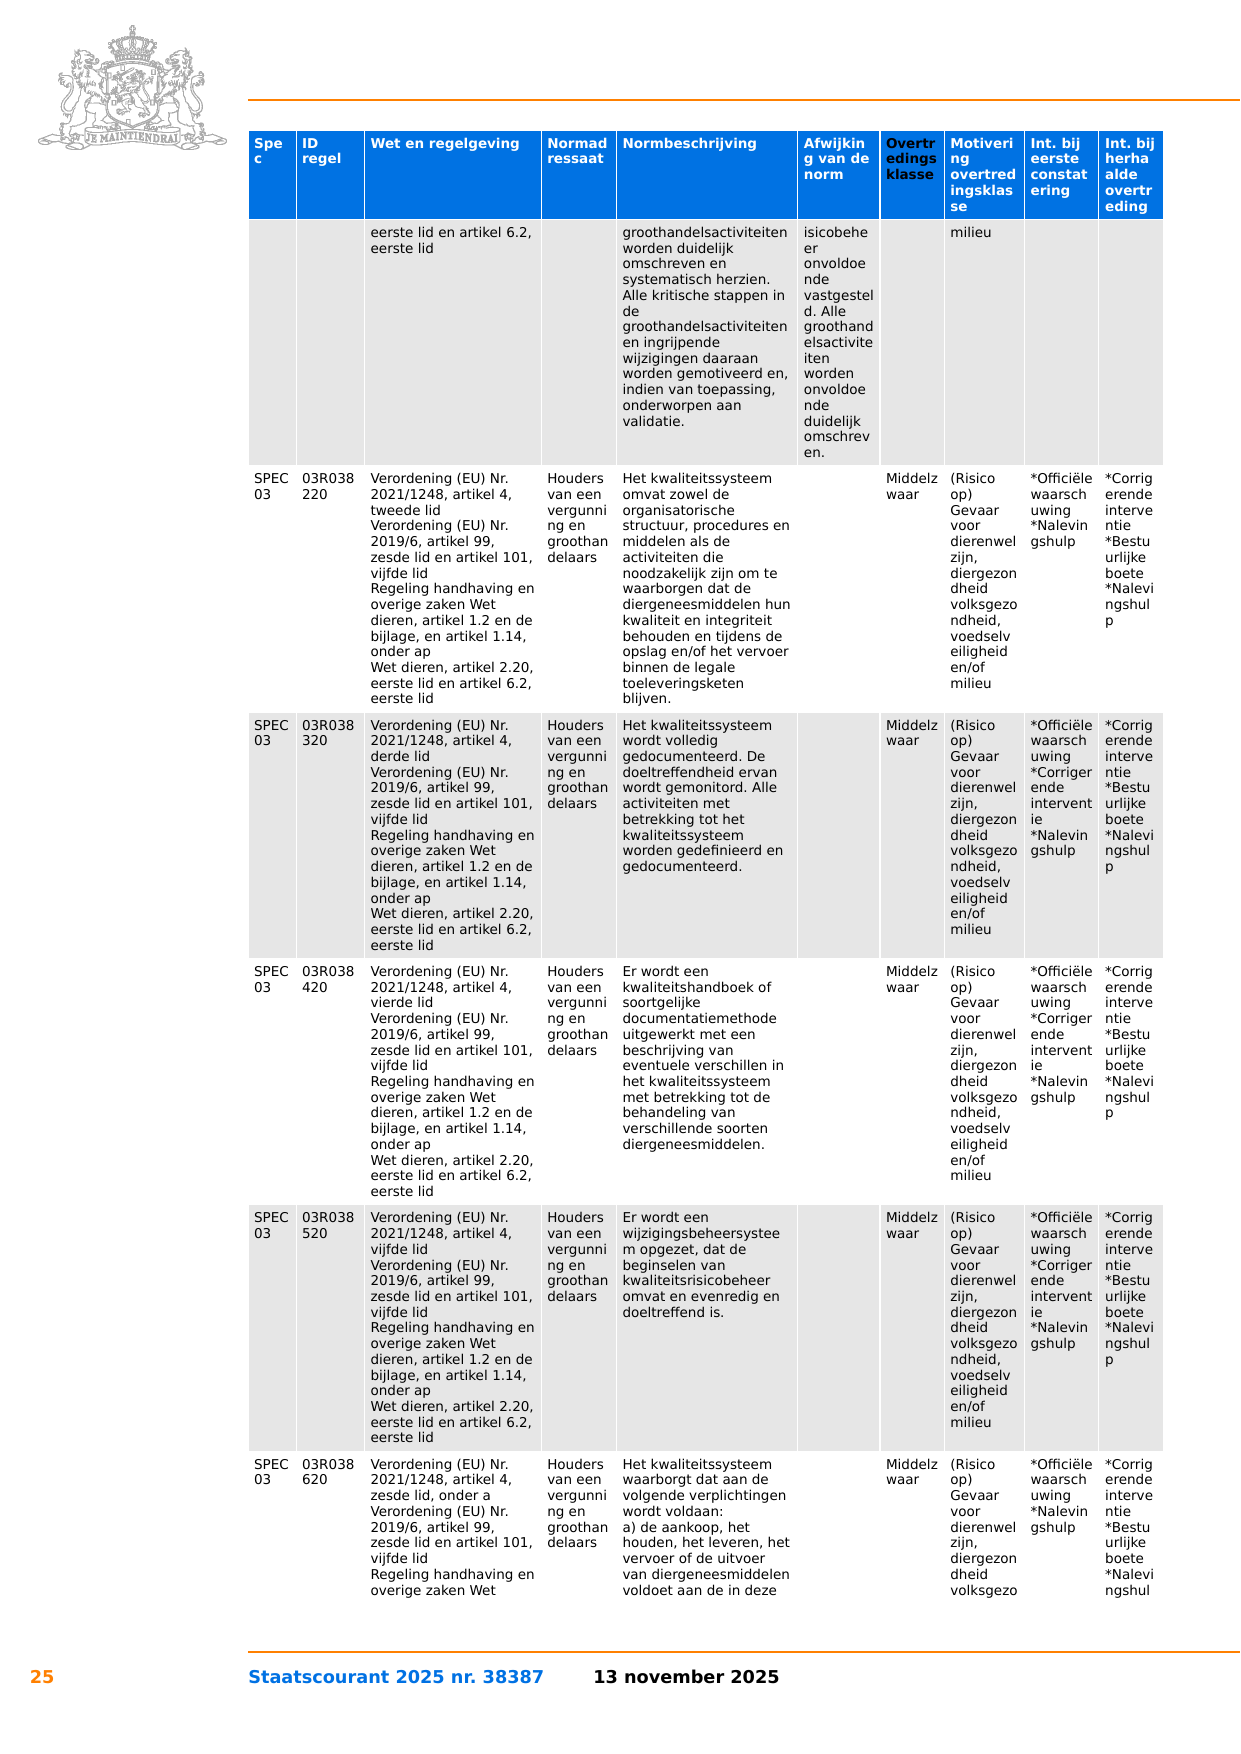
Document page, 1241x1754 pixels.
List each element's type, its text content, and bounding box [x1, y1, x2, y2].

table_cell [798, 1452, 879, 1603]
table_cell [798, 1205, 879, 1451]
table_cell [798, 713, 879, 958]
table_cell Middelzwaar [881, 959, 944, 1204]
table_header Afwijking van de norm [798, 131, 879, 219]
table_cell *Corrigerende interventie *Bestuurlijke boete *Nalevingshulp [1099, 713, 1163, 958]
table_cell Er wordt een kwaliteitshandboek of soortgelijke documentatiemethode uitgewerkt met een beschrijving van eventuele verschillen in het kwaliteitssysteem met betrekking tot de behandeling van verschillende soorten diergeneesmiddelen. [617, 959, 797, 1204]
table_cell Middelzwaar [881, 466, 944, 712]
table_cell *Corrigerende interventie *Bestuurlijke boete *Nalevingshulp [1099, 1205, 1163, 1451]
table_header Int. bij eerste constatering [1025, 131, 1098, 219]
table_cell SPEC03 [249, 1205, 296, 1451]
table_cell 03R038520 [297, 1205, 364, 1451]
table_cell Middelzwaar [881, 1452, 944, 1603]
table_cell (Risico op) Gevaar voor dierenwelzijn, diergezondheid volksgezondheid, voedselveiligheid en/of milieu [945, 466, 1024, 712]
table_cell Verordening (EU) Nr. 2021/1248, artikel 4, vierde lid Verordening (EU) Nr. 2019/6, artikel 99, zesde lid en artikel 101, vijfde lid Regeling handhaving en overige zaken Wet dieren, artikel 1.2 en de bijlage, en artikel 1.14, onder ap Wet dieren, artikel 2.20, eerste lid en artikel 6.2, eerste lid [365, 959, 541, 1204]
table_header Int. bij herhaalde overtreding [1099, 131, 1163, 219]
table_cell 03R038320 [297, 713, 364, 958]
table_cell *Corrigerende interventie *Bestuurlijke boete *Nalevingshulp [1099, 466, 1163, 712]
table_cell Verordening (EU) Nr. 2021/1248, artikel 4, zesde lid, onder a Verordening (EU) Nr. 2019/6, artikel 99, zesde lid en artikel 101, vijfde lid Regeling handhaving en overige zaken Wet [365, 1452, 541, 1603]
table_cell SPEC03 [249, 1452, 296, 1603]
table_cell (Risico op) Gevaar voor dierenwelzijn, diergezondheid volksgezo [945, 1452, 1024, 1603]
table_cell Verordening (EU) Nr. 2021/1248, artikel 4, derde lid Verordening (EU) Nr. 2019/6, artikel 99, zesde lid en artikel 101, vijfde lid Regeling handhaving en overige zaken Wet dieren, artikel 1.2 en de bijlage, en artikel 1.14, onder ap Wet dieren, artikel 2.20, eerste lid en artikel 6.2, eerste lid [365, 713, 541, 958]
table_cell [1025, 220, 1098, 465]
table_cell (Risico op) Gevaar voor dierenwelzijn, diergezondheid volksgezondheid, voedselveiligheid en/of milieu [945, 713, 1024, 958]
table_cell [798, 959, 879, 1204]
table_cell [1099, 220, 1163, 465]
table_header Normadressaat [542, 131, 616, 219]
table_cell SPEC03 [249, 959, 296, 1204]
table_cell *Officiële waarschuwing *Nalevingshulp [1025, 1452, 1098, 1603]
table_cell Middelzwaar [881, 1205, 944, 1451]
table_cell Verordening (EU) Nr. 2021/1248, artikel 4, tweede lid Verordening (EU) Nr. 2019/6, artikel 99, zesde lid en artikel 101, vijfde lid Regeling handhaving en overige zaken Wet dieren, artikel 1.2 en de bijlage, en artikel 1.14, onder ap Wet dieren, artikel 2.20, eerste lid en artikel 6.2, eerste lid [365, 466, 541, 712]
table_cell [881, 220, 944, 465]
table_cell 03R038420 [297, 959, 364, 1204]
table_cell groothandelsactiviteiten worden duidelijk omschreven en systematisch herzien. Alle kritische stappen in de groothandelsactiviteiten en ingrijpende wijzigingen daaraan worden gemotiveerd en, indien van toepassing, onderworpen aan validatie. [617, 220, 797, 465]
table_cell (Risico op) Gevaar voor dierenwelzijn, diergezondheid volksgezondheid, voedselveiligheid en/of milieu [945, 959, 1024, 1204]
table_cell Houders van een vergunning en groothandelaars [542, 959, 616, 1204]
table_cell 03R038220 [297, 466, 364, 712]
table_cell Houders van een vergunning en groothandelaars [542, 1205, 616, 1451]
table_header Motivering overtredingsklasse [945, 131, 1024, 219]
table_cell *Officiële waarschuwing *Corrigerende interventie *Nalevingshulp [1025, 1205, 1098, 1451]
table_cell SPEC03 [249, 466, 296, 712]
table_cell Houders van een vergunning en groothandelaars [542, 1452, 616, 1603]
table_header Wet en regelgeving [365, 131, 541, 219]
table_cell milieu [945, 220, 1024, 465]
table_header ID regel [297, 131, 364, 219]
table_cell Het kwaliteitssysteem waarborgt dat aan de volgende verplichtingen wordt voldaan: a) de aankoop, het houden, het leveren, het vervoer of de uitvoer van diergeneesmiddelen voldoet aan de in deze [617, 1452, 797, 1603]
table_header Overtredingsklasse [881, 131, 944, 219]
table_cell Verordening (EU) Nr. 2021/1248, artikel 4, vijfde lid Verordening (EU) Nr. 2019/6, artikel 99, zesde lid en artikel 101, vijfde lid Regeling handhaving en overige zaken Wet dieren, artikel 1.2 en de bijlage, en artikel 1.14, onder ap Wet dieren, artikel 2.20, eerste lid en artikel 6.2, eerste lid [365, 1205, 541, 1451]
picture [38, 25, 227, 150]
table_cell *Officiële waarschuwing *Nalevingshulp [1025, 466, 1098, 712]
table_cell isicobeheer onvoldoende vastgesteld. Alle groothandelsactiviteiten worden onvoldoende duidelijk omschreven. [798, 220, 879, 465]
table_cell eerste lid en artikel 6.2, eerste lid [365, 220, 541, 465]
table_cell *Officiële waarschuwing *Corrigerende interventie *Nalevingshulp [1025, 959, 1098, 1204]
table_cell *Corrigerende interventie *Bestuurlijke boete *Nalevingshulp [1099, 959, 1163, 1204]
table_cell [798, 466, 879, 712]
table_cell [297, 220, 364, 465]
table_header Spec [249, 131, 296, 219]
table_cell [249, 220, 296, 465]
table_cell *Officiële waarschuwing *Corrigerende interventie *Nalevingshulp [1025, 713, 1098, 958]
table_cell (Risico op) Gevaar voor dierenwelzijn, diergezondheid volksgezondheid, voedselveiligheid en/of milieu [945, 1205, 1024, 1451]
table_cell *Corrigerende interventie *Bestuurlijke boete *Nalevingshul [1099, 1452, 1163, 1603]
table_cell Houders van een vergunning en groothandelaars [542, 466, 616, 712]
table_cell Middelzwaar [881, 713, 944, 958]
table_cell Het kwaliteitssysteem wordt volledig gedocumenteerd. De doeltreffendheid ervan wordt gemonitord. Alle activiteiten met betrekking tot het kwaliteitssysteem worden gedefinieerd en gedocumenteerd. [617, 713, 797, 958]
table_cell 03R038620 [297, 1452, 364, 1603]
table_cell SPEC03 [249, 713, 296, 958]
table_cell [542, 220, 616, 465]
table_cell Houders van een vergunning en groothandelaars [542, 713, 616, 958]
table_cell Er wordt een wijzigingsbeheersysteem opgezet, dat de beginselen van kwaliteitsrisicobeheer omvat en evenredig en doeltreffend is. [617, 1205, 797, 1451]
table_cell Het kwaliteitssysteem omvat zowel de organisatorische structuur, procedures en middelen als de activiteiten die noodzakelijk zijn om te waarborgen dat de diergeneesmiddelen hun kwaliteit en integriteit behouden en tijdens de opslag en/of het vervoer binnen de legale toeleveringsketen blijven. [617, 466, 797, 712]
table_header Normbeschrijving [617, 131, 797, 219]
